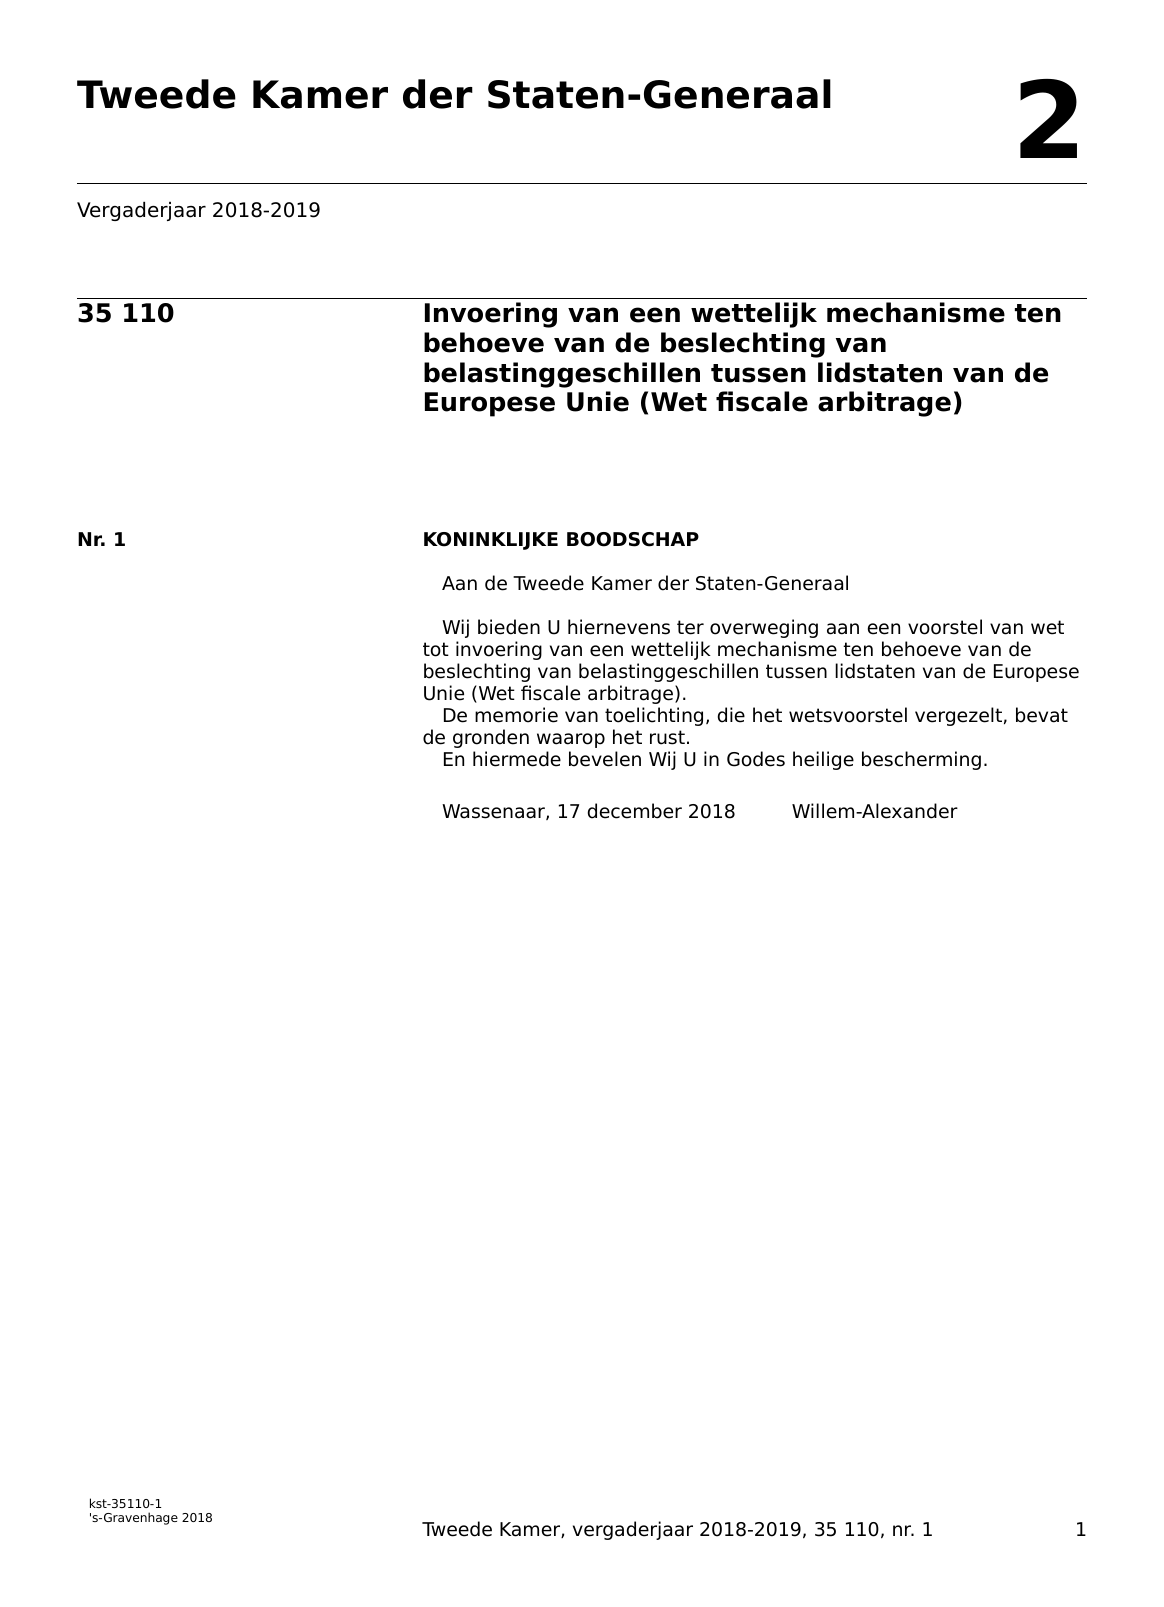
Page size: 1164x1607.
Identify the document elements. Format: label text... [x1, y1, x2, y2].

text Aan de Tweede Kamer der Staten-Generaal [422, 573, 1087, 595]
subtitle Nr. 1 KONINKLIJKE BOODSCHAP [77, 529, 1087, 551]
text De memorie van toelichting, die het wetsvoorstel vergezelt, bevat de gronden waarop het rust. [422, 705, 1087, 749]
text kst-35110-1 [88, 1497, 323, 1511]
table_cell Vergaderjaar 2018-2019 [77, 184, 1087, 298]
text Wassenaar, 17 december 2018 Willem-Alexander [422, 801, 1087, 823]
table_header Tweede Kamer der Staten-Generaal [77, 59, 886, 183]
subtitle 35 110 Invoering van een wettelijk mechanisme ten behoeve van de beslechting van belastinggeschillen tussen lidstaten van de Europese Unie (Wet fiscale arbitrage) [77, 299, 1087, 418]
text 's-Gravenhage 2018 [88, 1511, 323, 1525]
table_header 2 [886, 59, 1087, 183]
text En hiermede bevelen Wij U in Godes heilige bescherming. [422, 749, 1087, 771]
text Wij bieden U hiernevens ter overweging aan een voorstel van wet tot invoering van een wettelijk mechanisme ten behoeve van de beslechting van belastinggeschillen tussen lidstaten van de Europese Unie (Wet fiscale arbitrage). [422, 617, 1087, 705]
